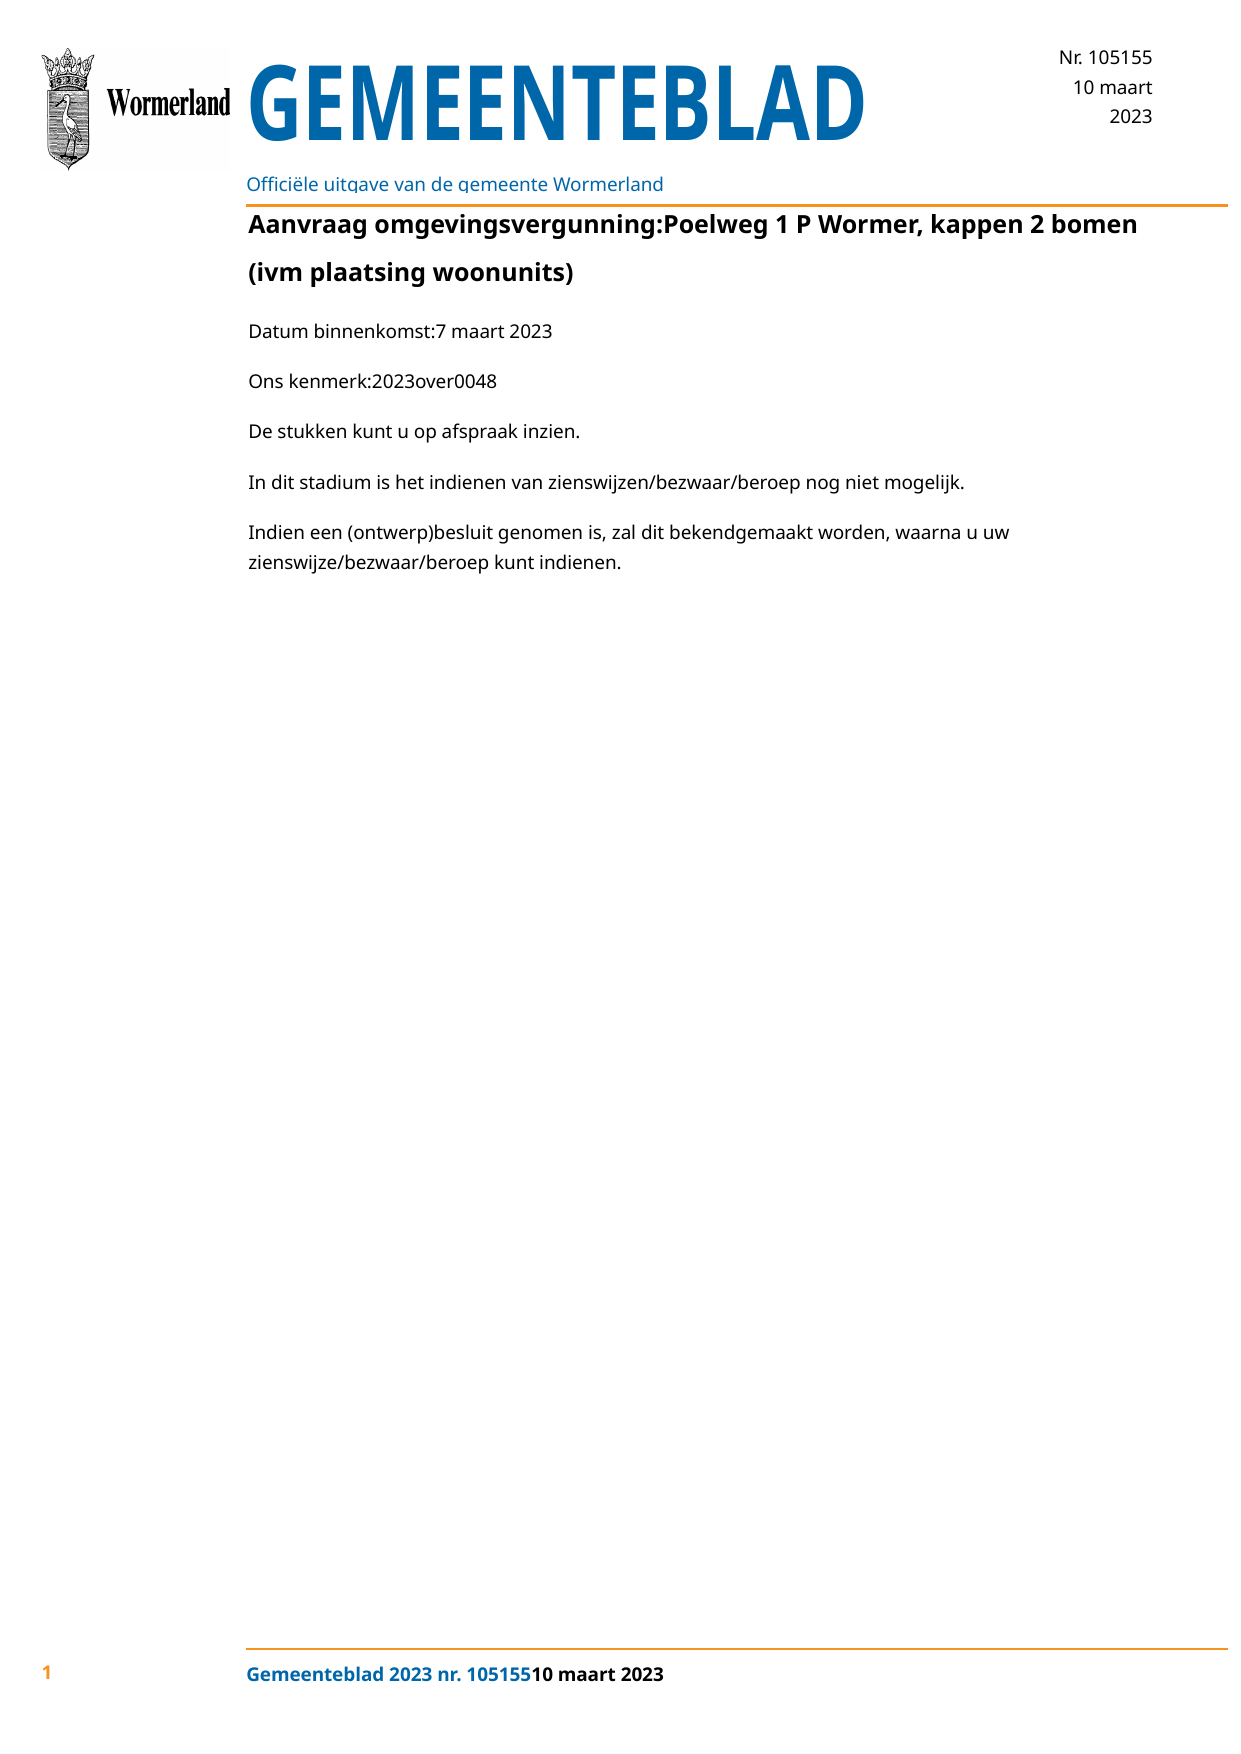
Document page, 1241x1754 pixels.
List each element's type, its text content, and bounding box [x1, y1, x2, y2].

text Aanvraag omgevingsvergunning:Poelweg 1 P Wormer, kappen 2 bomen (ivm plaatsing woonunits) [248, 207, 1152, 288]
picture [41, 47, 231, 172]
text Indien een (ontwerp)besluit genomen is, zal dit bekendgemaakt worden, waarna u uw zienswijze/bezwaar/beroep kunt indienen. [248, 519, 1152, 575]
text De stukken kunt u op afspraak inzien. [248, 419, 1152, 444]
text Datum binnenkomst:7 maart 2023 [248, 318, 1152, 344]
text Ons kenmerk:2023over0048 [248, 368, 1152, 394]
text In dit stadium is het indienen van zienswijzen/bezwaar/beroep nog niet mogelijk. [248, 469, 1152, 495]
